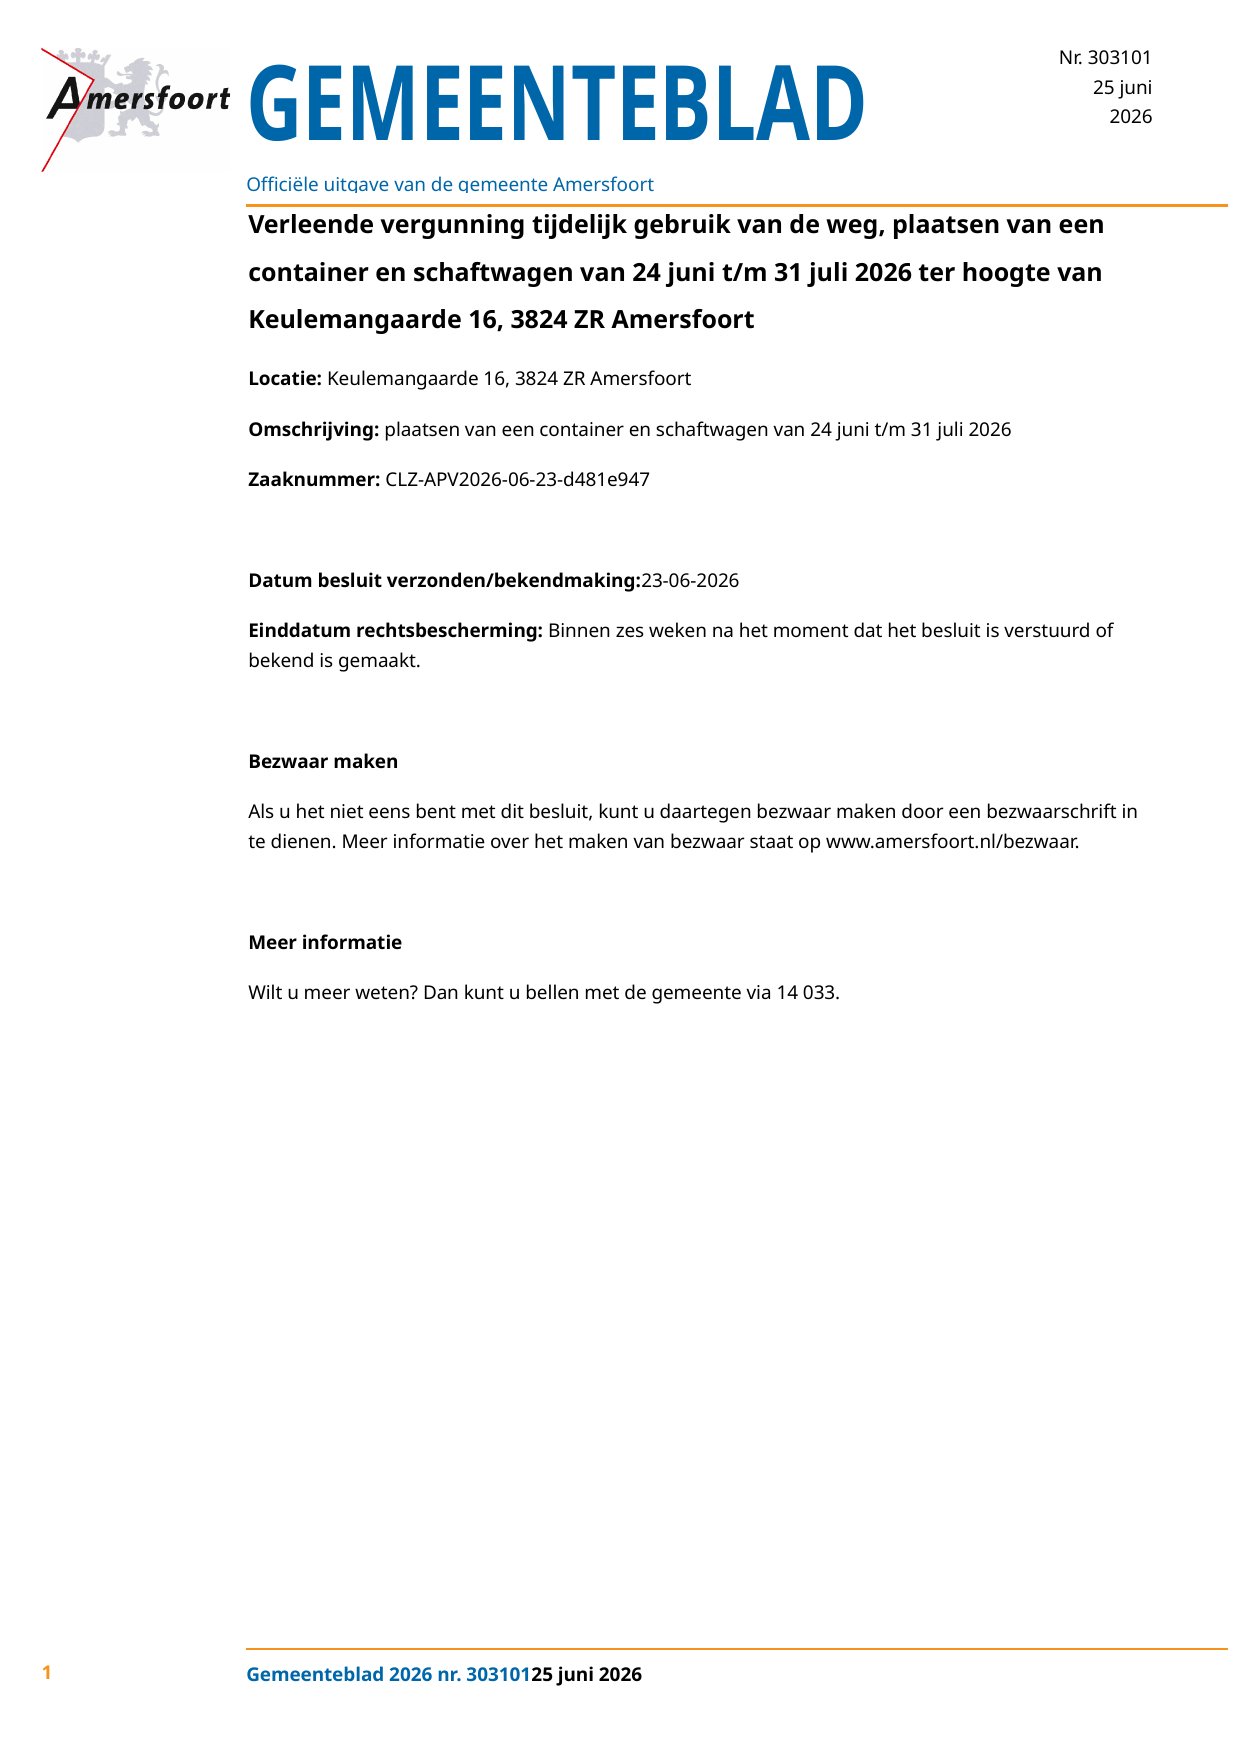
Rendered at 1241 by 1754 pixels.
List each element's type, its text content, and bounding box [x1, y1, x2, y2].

text Locatie: Keulemangaarde 16, 3824 ZR Amersfoort [248, 366, 1152, 391]
text Einddatum rechtsbescherming: Binnen zes weken na het moment dat het besluit is verstuurd of bekend is gemaakt. [248, 618, 1152, 673]
text Meer informatie [248, 929, 1152, 954]
text Omschrijving: plaatsen van een container en schaftwagen van 24 juni t/m 31 juli 2026 [248, 416, 1152, 442]
text Wilt u meer weten? Dan kunt u bellen met de gemeente via 14 033. [248, 979, 1152, 1005]
text Verleende vergunning tijdelijk gebruik van de weg, plaatsen van een container en schaftwagen van 24 juni t/m 31 juli 2026 ter hoogte van Keulemangaarde 16, 3824 ZR Amersfoort [248, 207, 1152, 336]
text Zaaknummer: CLZ-APV2026-06-23-d481e947 [248, 466, 1152, 492]
text Als u het niet eens bent met dit besluit, kunt u daartegen bezwaar maken door een bezwaarschrift in te dienen. Meer informatie over het maken van bezwaar staat op www.amersfoort.nl/bezwaar. [248, 798, 1152, 854]
text Bezwaar maken [248, 748, 1152, 774]
text Datum besluit verzonden/bekendmaking:23-06-2026 [248, 567, 1152, 593]
picture [41, 47, 231, 172]
